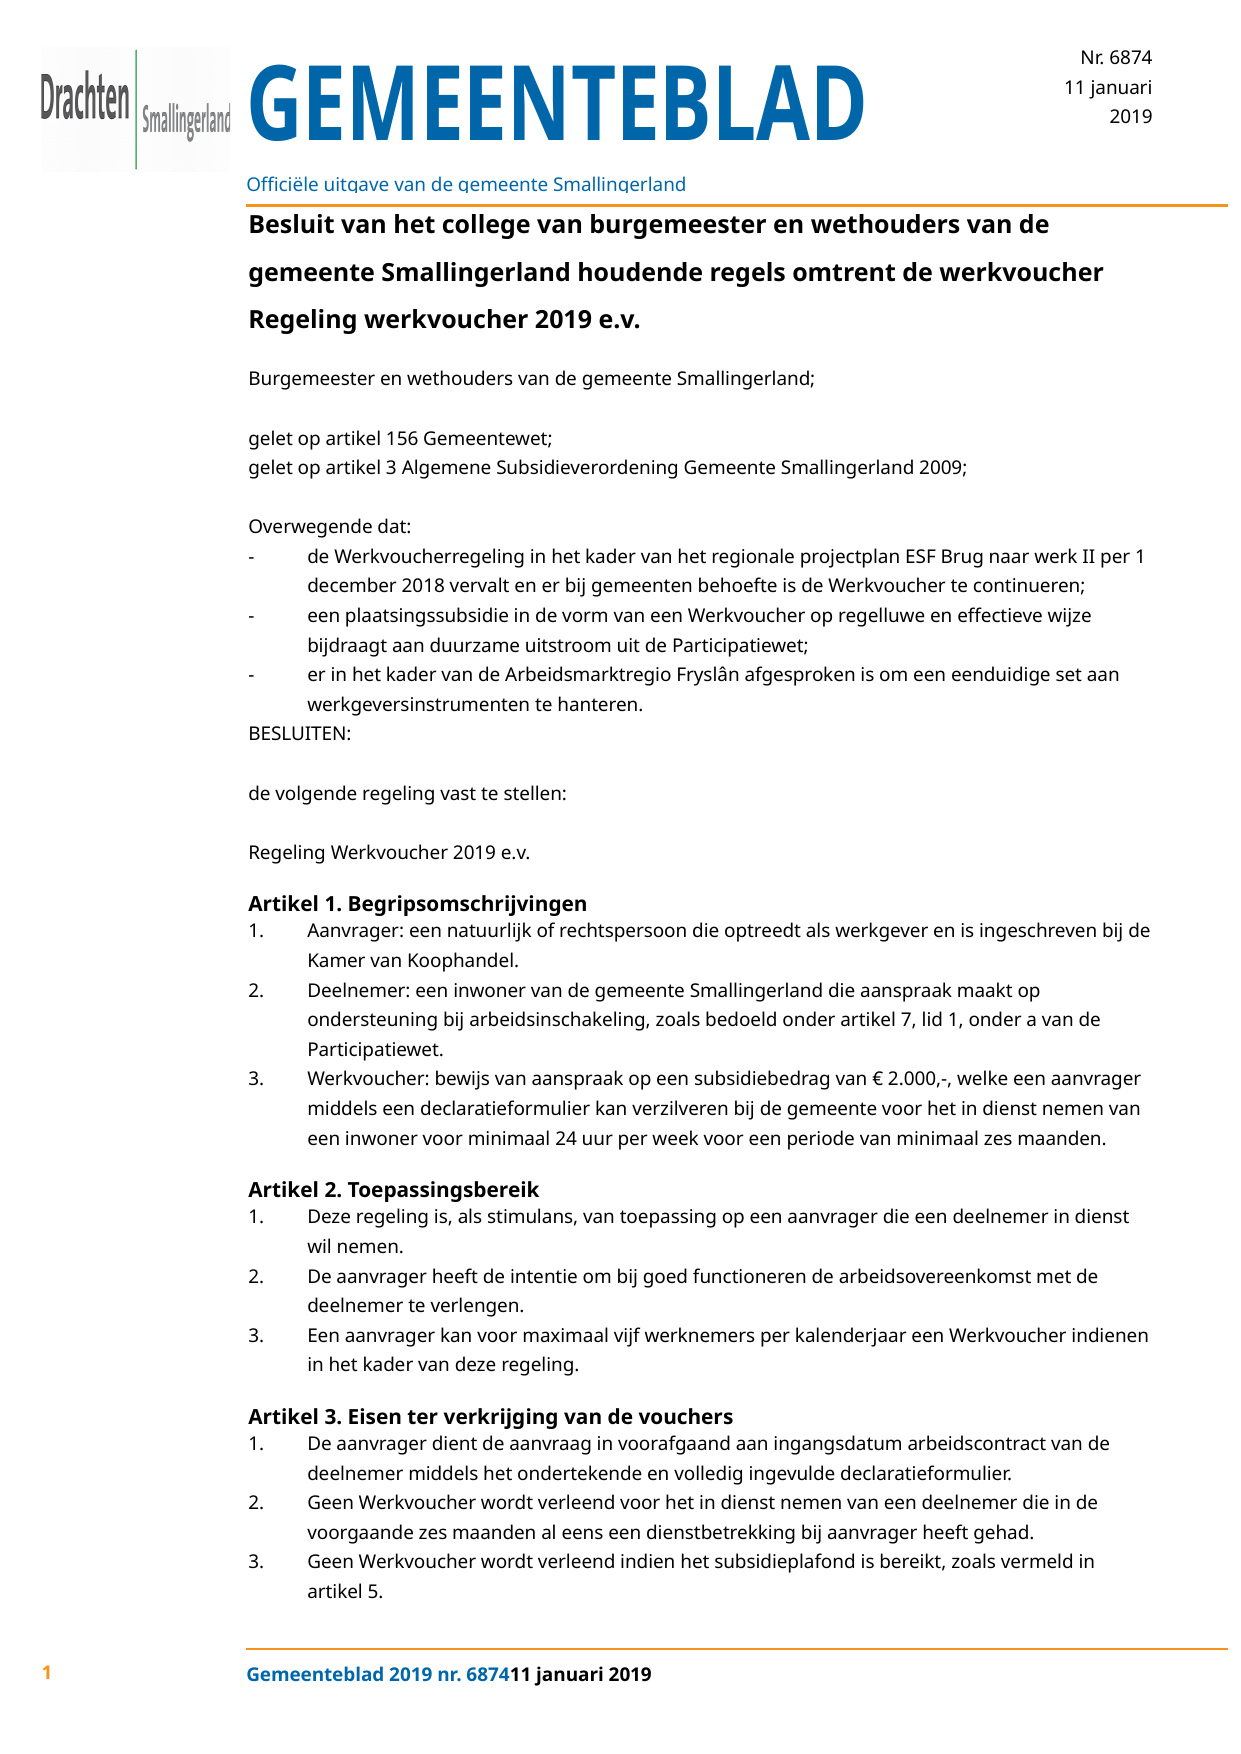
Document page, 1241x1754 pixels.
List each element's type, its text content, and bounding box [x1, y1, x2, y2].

text Artikel 1. Begripsomschrijvingen [248, 889, 1152, 918]
text Overwegende dat: [248, 513, 1152, 539]
list er in het kader van de Arbeidsmarktregio Fryslân afgesproken is om een eenduidige set aan werkgeversinstrumenten te hanteren. [248, 661, 1152, 717]
list De aanvrager dient de aanvraag in voorafgaand aan ingangsdatum arbeidscontract van de deelnemer middels het ondertekende en volledig ingevulde declaratieformulier. [248, 1430, 1152, 1486]
list Aanvrager: een natuurlijk of rechtspersoon die optreedt als werkgever en is ingeschreven bij de Kamer van Koophandel. [248, 918, 1152, 973]
list Geen Werkvoucher wordt verleend voor het in dienst nemen van een deelnemer die in de voorgaande zes maanden al eens een dienstbetrekking bij aanvrager heeft gehad. [248, 1489, 1152, 1545]
list de Werkvoucherregeling in het kader van het regionale projectplan ESF Brug naar werk II per 1 december 2018 vervalt en er bij gemeenten behoefte is de Werkvoucher te continueren; [248, 543, 1152, 598]
list een plaatsingssubsidie in de vorm van een Werkvoucher op regelluwe en effectieve wijze bijdraagt aan duurzame uitstroom uit de Participatiewet; [248, 602, 1152, 657]
text gelet op artikel 3 Algemene Subsidieverordening Gemeente Smallingerland 2009; [248, 454, 1152, 480]
text Burgemeester en wethouders van de gemeente Smallingerland; [248, 366, 1152, 391]
list Werkvoucher: bewijs van aanspraak op een subsidiebedrag van € 2.000,-, welke een aanvrager middels een declaratieformulier kan verzilveren bij de gemeente voor het in dienst nemen van een inwoner voor minimaal 24 uur per week voor een periode van minimaal zes maanden. [248, 1066, 1152, 1151]
list Geen Werkvoucher wordt verleend indien het subsidieplafond is bereikt, zoals vermeld in artikel 5. [248, 1549, 1152, 1604]
list De aanvrager heeft de intentie om bij goed functioneren de arbeidsovereenkomst met de deelnemer te verlengen. [248, 1263, 1152, 1318]
picture [41, 47, 231, 172]
text Artikel 3. Eisen ter verkrijging van de vouchers [248, 1402, 1152, 1430]
text Besluit van het college van burgemeester en wethouders van de gemeente Smallingerland houdende regels omtrent de werkvoucher Regeling werkvoucher 2019 e.v. [248, 207, 1152, 336]
text Regeling Werkvoucher 2019 e.v. [248, 839, 1152, 864]
list Een aanvrager kan voor maximaal vijf werknemers per kalenderjaar een Werkvoucher indienen in het kader van deze regeling. [248, 1322, 1152, 1377]
text BESLUITEN: [248, 721, 1152, 746]
text Artikel 2. Toepassingsbereik [248, 1175, 1152, 1204]
text de volgende regeling vast te stellen: [248, 780, 1152, 805]
text gelet op artikel 156 Gemeentewet; [248, 425, 1152, 450]
list Deze regeling is, als stimulans, van toepassing op een aanvrager die een deelnemer in dienst wil nemen. [248, 1204, 1152, 1259]
list Deelnemer: een inwoner van de gemeente Smallingerland die aanspraak maakt op ondersteuning bij arbeidsinschakeling, zoals bedoeld onder artikel 7, lid 1, onder a van de Participatiewet. [248, 977, 1152, 1062]
